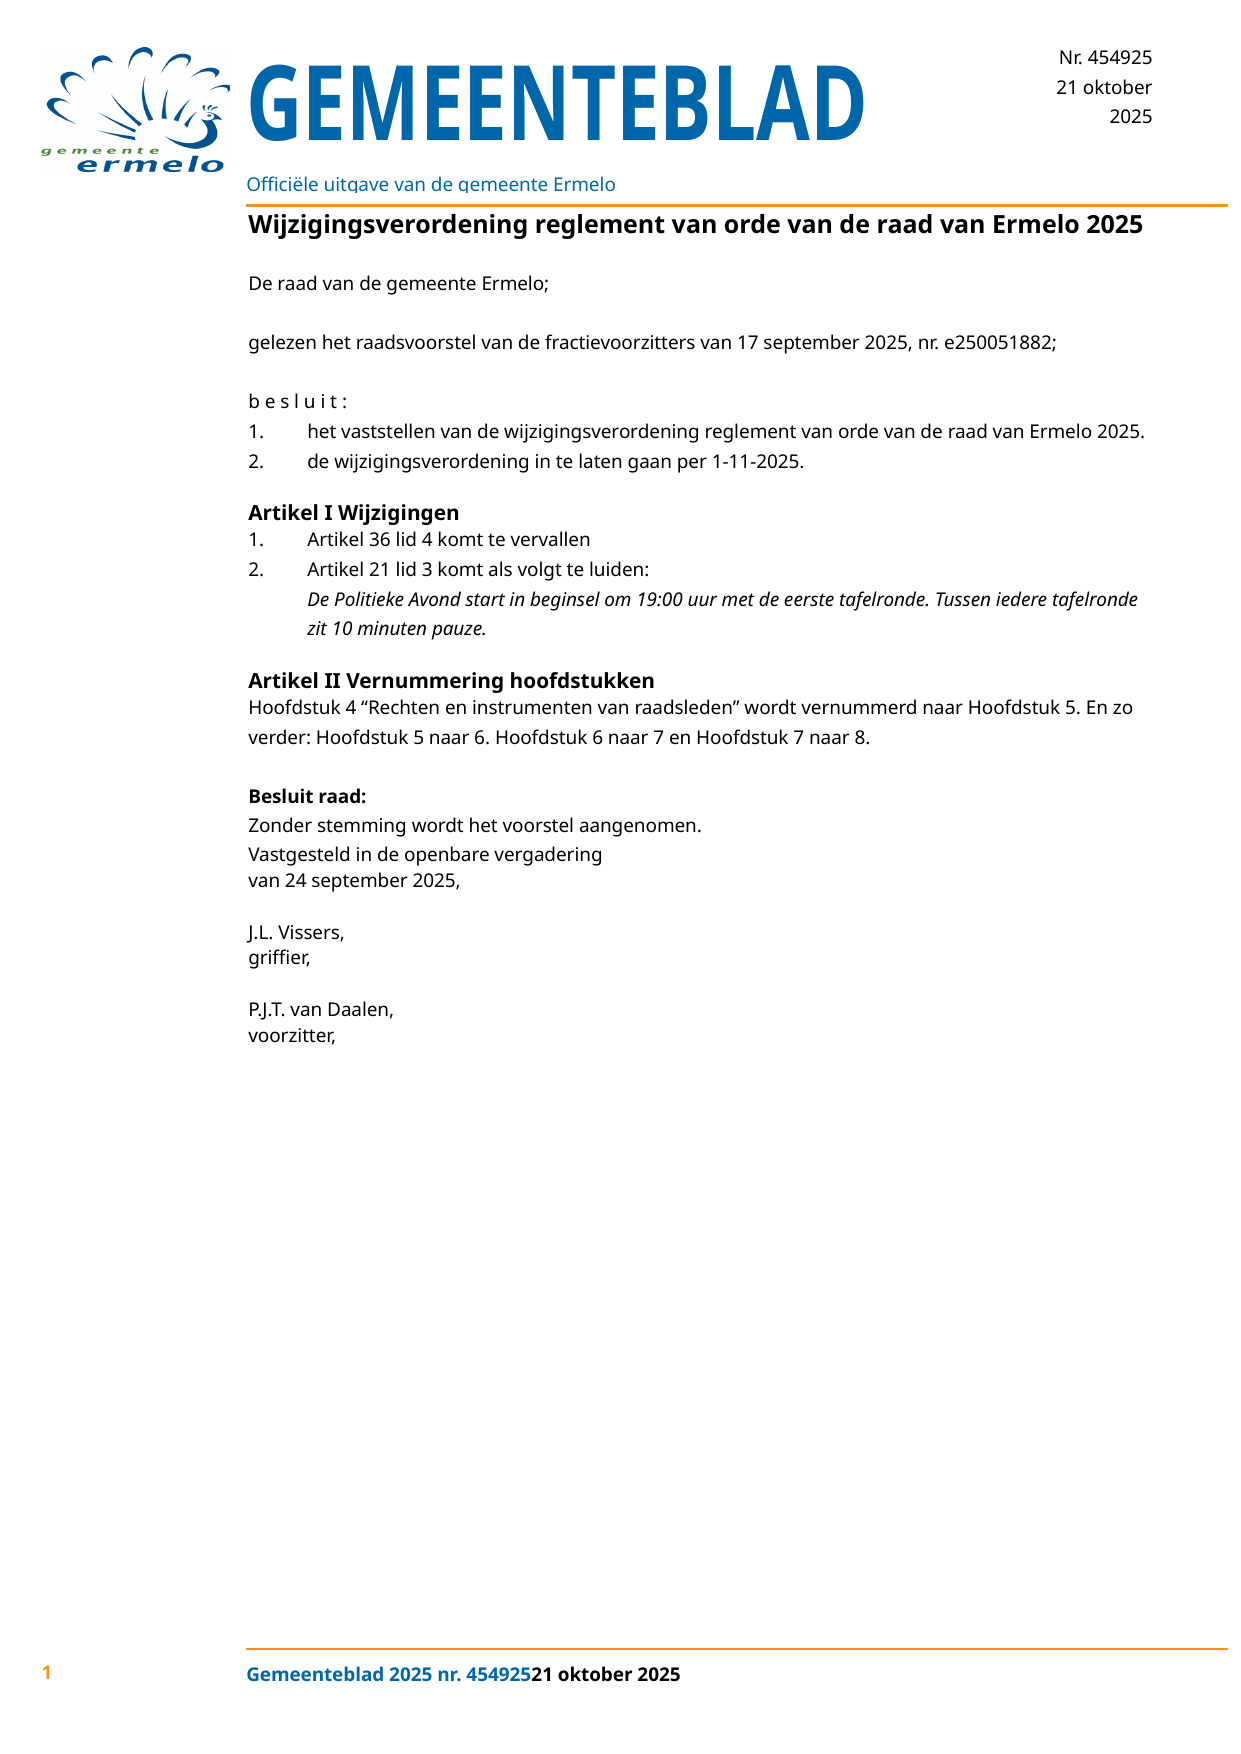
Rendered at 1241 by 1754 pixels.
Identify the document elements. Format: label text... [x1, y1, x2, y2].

text Artikel I Wijzigingen [248, 498, 1152, 527]
text De raad van de gemeente Ermelo; [248, 270, 1152, 296]
picture [41, 47, 231, 172]
list de wijzigingsverordening in te laten gaan per 1-11-2025. [248, 448, 1152, 473]
text Artikel II Vernummering hoofdstukken [248, 666, 1152, 694]
list Artikel 21 lid 3 komt als volgt te luiden: [248, 556, 1152, 582]
text P.J.T. van Daalen, [248, 996, 1152, 1022]
text J.L. Vissers, [248, 919, 1152, 944]
text voorzitter, [248, 1022, 1152, 1047]
text Wijzigingsverordening reglement van orde van de raad van Ermelo 2025 [248, 207, 1152, 241]
text gelezen het raadsvoorstel van de fractievoorzitters van 17 september 2025, nr. e250051882; [248, 329, 1152, 355]
list De Politieke Avond start in beginsel om 19:00 uur met de eerste tafelronde. Tussen iedere tafelronde zit 10 minuten pauze. [248, 586, 1152, 641]
list Artikel 36 lid 4 komt te vervallen [248, 527, 1152, 552]
text van 24 september 2025, [248, 867, 1152, 893]
text Hoofdstuk 4 “Rechten en instrumenten van raadsleden” wordt vernummerd naar Hoofdstuk 5. En zo verder: Hoofdstuk 5 naar 6. Hoofdstuk 6 naar 7 en Hoofdstuk 7 naar 8. [248, 694, 1152, 749]
text b e s l u i t : [248, 389, 1152, 414]
list het vaststellen van de wijzigingsverordening reglement van orde van de raad van Ermelo 2025. [248, 418, 1152, 444]
text Vastgesteld in de openbare vergadering [248, 842, 1152, 867]
text griffier, [248, 944, 1152, 970]
table_header Besluit raad: Zonder stemming wordt het voorstel aangenomen. [248, 783, 1152, 838]
